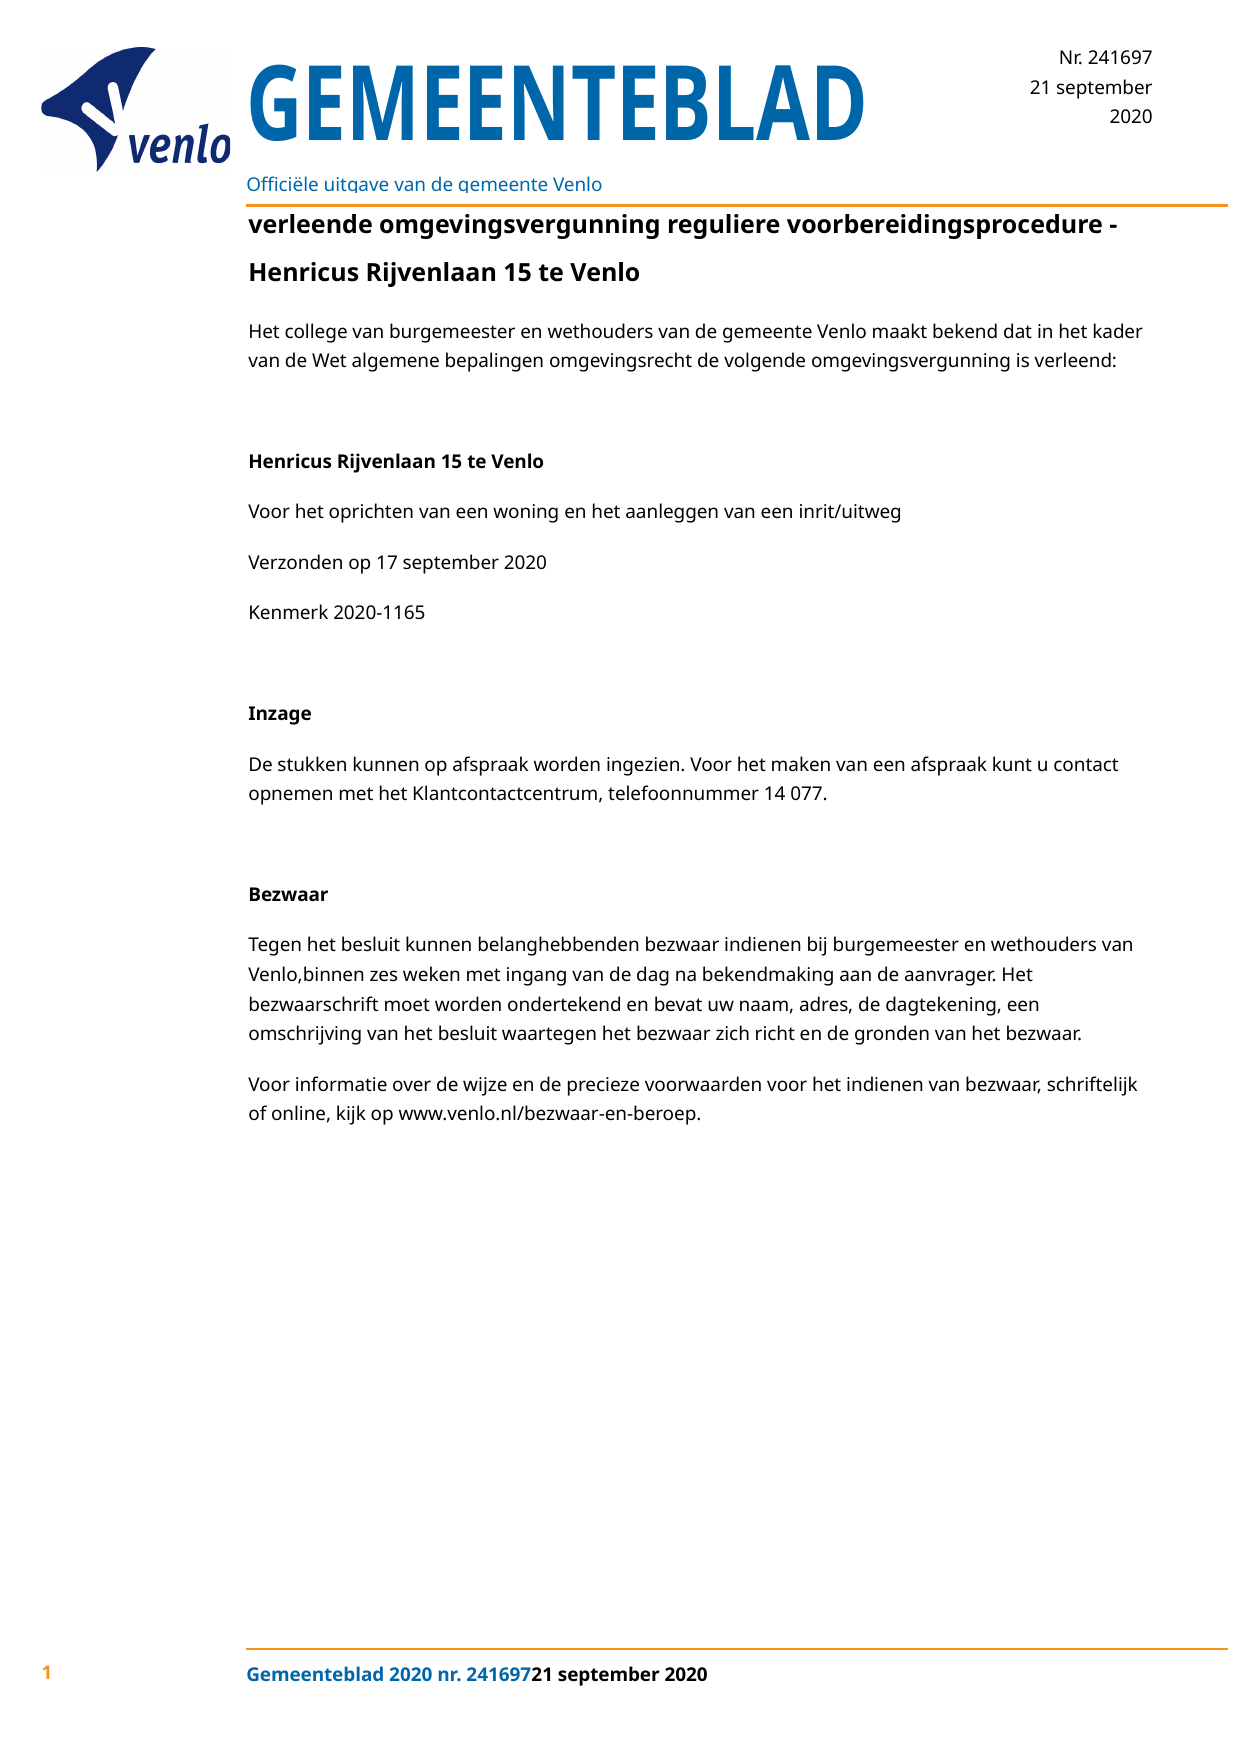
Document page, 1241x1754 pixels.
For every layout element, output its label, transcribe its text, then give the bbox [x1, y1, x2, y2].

text Henricus Rijvenlaan 15 te Venlo [248, 448, 1152, 474]
text Verzonden op 17 september 2020 [248, 549, 1152, 575]
text verleende omgevingsvergunning reguliere voorbereidingsprocedure - Henricus Rijvenlaan 15 te Venlo [248, 207, 1152, 288]
text Bezwaar [248, 881, 1152, 907]
text De stukken kunnen op afspraak worden ingezien. Voor het maken van een afspraak kunt u contact opnemen met het Klantcontactcentrum, telefoonnummer 14 077. [248, 751, 1152, 806]
text Voor het oprichten van een woning en het aanleggen van een inrit/uitweg [248, 499, 1152, 524]
text Tegen het besluit kunnen belanghebbenden bezwaar indienen bij burgemeester en wethouders van Venlo,binnen zes weken met ingang van de dag na bekendmaking aan de aanvrager. Het bezwaarschrift moet worden ondertekend en bevat uw naam, adres, de dagtekening, een omschrijving van het besluit waartegen het bezwaar zich richt en de gronden van het bezwaar. [248, 932, 1152, 1046]
text Kenmerk 2020-1165 [248, 599, 1152, 625]
picture [41, 47, 231, 172]
text Het college van burgemeester en wethouders van de gemeente Venlo maakt bekend dat in het kader van de Wet algemene bepalingen omgevingsrecht de volgende omgevingsvergunning is verleend: [248, 318, 1152, 373]
text Inzage [248, 700, 1152, 726]
text Voor informatie over de wijze en de precieze voorwaarden voor het indienen van bezwaar, schriftelijk of online, kijk op www.venlo.nl/bezwaar-en-beroep. [248, 1071, 1152, 1126]
